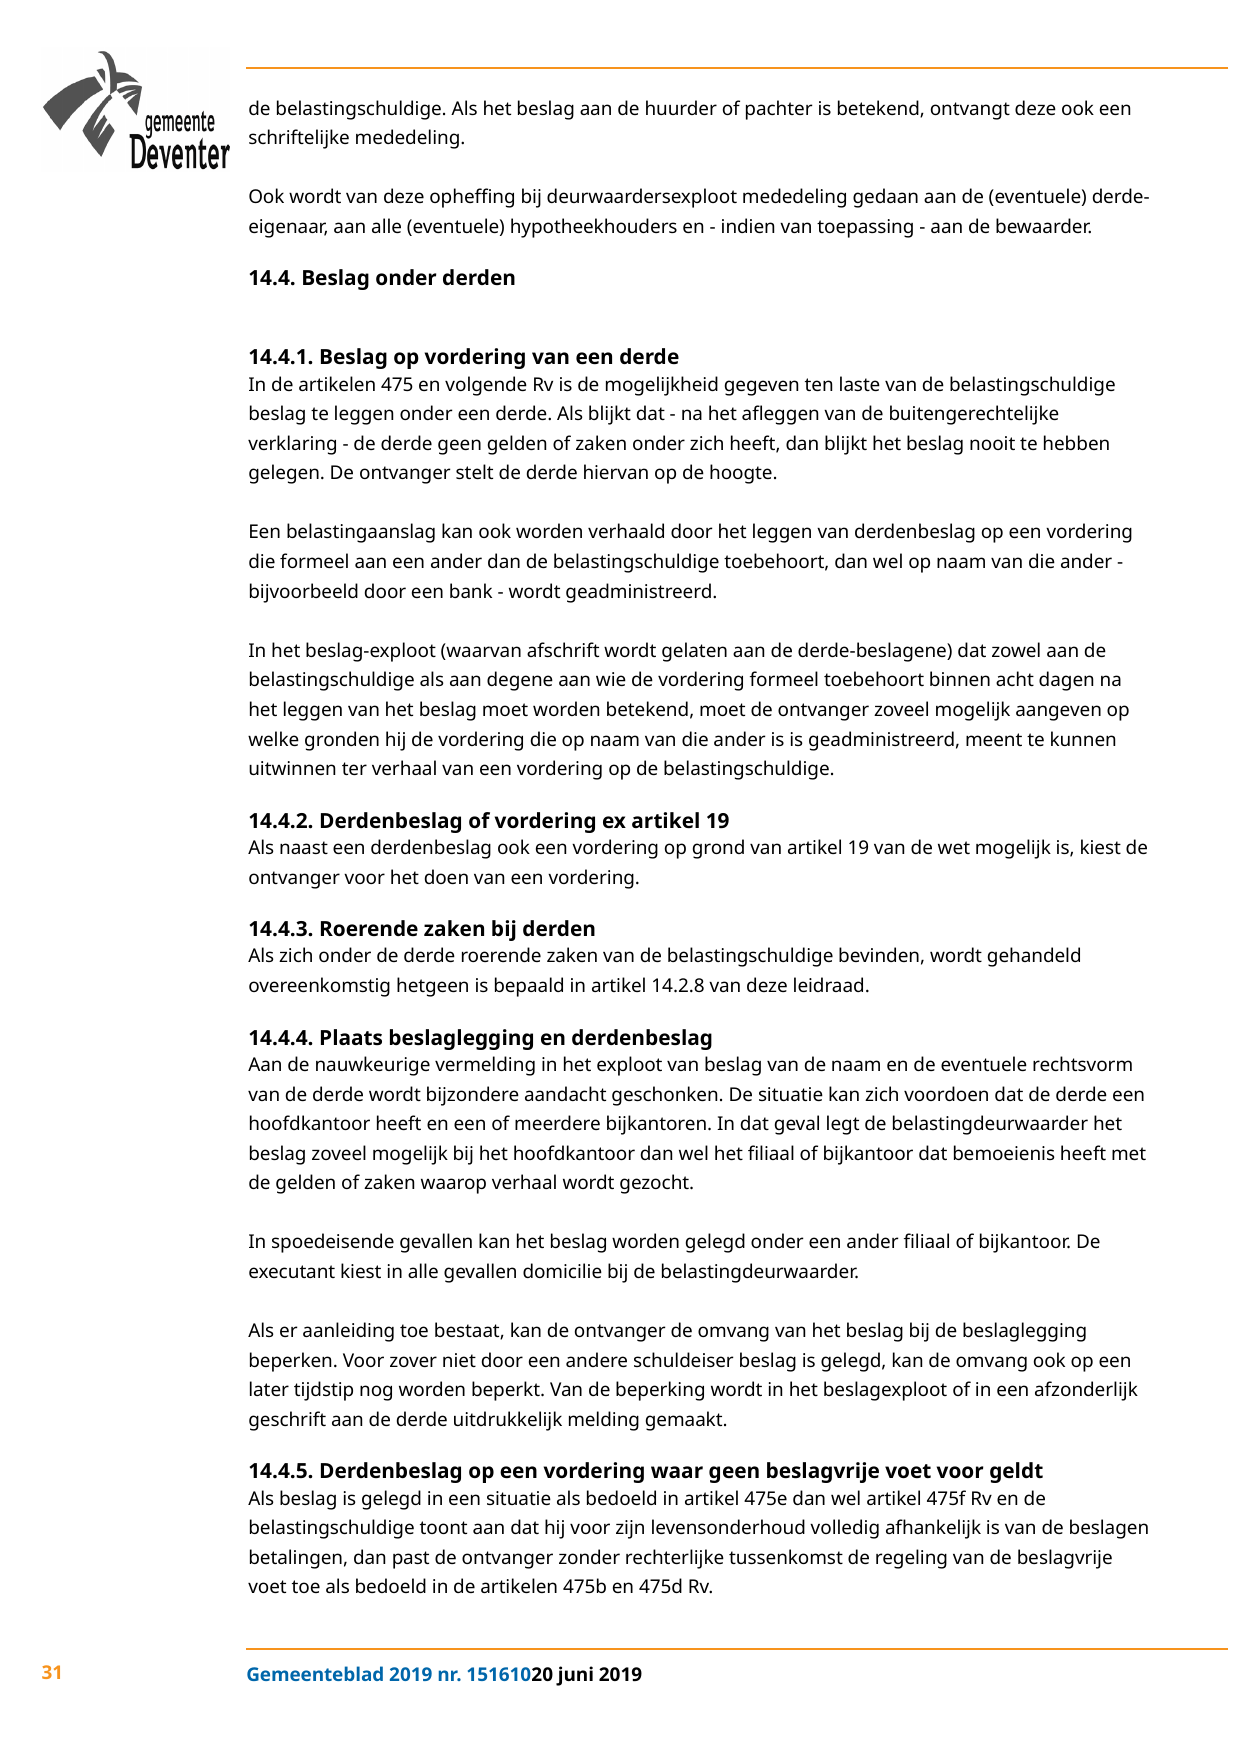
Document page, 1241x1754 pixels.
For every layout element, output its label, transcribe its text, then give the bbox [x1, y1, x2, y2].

text Als er aanleiding toe bestaat, kan de ontvanger de omvang van het beslag bij de beslaglegging beperken. Voor zover niet door een andere schuldeiser beslag is gelegd, kan de omvang ook op een later tijdstip nog worden beperkt. Van de beperking wordt in het beslagexploot of in een afzonderlijk geschrift aan de derde uitdrukkelijk melding gemaakt. [248, 1317, 1152, 1432]
text Als zich onder de derde roerende zaken van de belastingschuldige bevinden, wordt gehandeld overeenkomstig hetgeen is bepaald in artikel 14.2.8 van deze leidraad. [248, 943, 1152, 998]
text In spoedeisende gevallen kan het beslag worden gelegd onder een ander filiaal of bijkantoor. De executant kiest in alle gevallen domicilie bij de belastingdeurwaarder. [248, 1229, 1152, 1284]
text 14.4. Beslag onder derden [248, 263, 1152, 292]
picture [41, 47, 231, 172]
text 14.4.4. Plaats beslaglegging en derdenbeslag [248, 1023, 1152, 1051]
text Een belastingaanslag kan ook worden verhaald door het leggen van derdenbeslag op een vordering die formeel aan een ander dan de belastingschuldige toebehoort, dan wel op naam van die ander - bijvoorbeeld door een bank - wordt geadministreerd. [248, 519, 1152, 604]
text 14.4.5. Derdenbeslag op een vordering waar geen beslagvrije voet voor geldt [248, 1457, 1152, 1485]
text Ook wordt van deze opheffing bij deurwaardersexploot mededeling gedaan aan de (eventuele) derde-eigenaar, aan alle (eventuele) hypotheekhouders en - indien van toepassing - aan de bewaarder. [248, 183, 1152, 239]
text In het beslag-exploot (waarvan afschrift wordt gelaten aan de derde-beslagene) dat zowel aan de belastingschuldige als aan degene aan wie de vordering formeel toebehoort binnen acht dagen na het leggen van het beslag moet worden betekend, moet de ontvanger zoveel mogelijk aangeven op welke gronden hij de vordering die op naam van die ander is is geadministreerd, meent te kunnen uitwinnen ter verhaal van een vordering op de belastingschuldige. [248, 637, 1152, 781]
text 14.4.3. Roerende zaken bij derden [248, 914, 1152, 943]
text Als naast een derdenbeslag ook een vordering op grond van artikel 19 van de wet mogelijk is, kiest de ontvanger voor het doen van een vordering. [248, 834, 1152, 889]
text de belastingschuldige. Als het beslag aan de huurder of pachter is betekend, ontvangt deze ook een schriftelijke mededeling. [248, 95, 1152, 150]
text 14.4.2. Derdenbeslag of vordering ex artikel 19 [248, 806, 1152, 834]
text Aan de nauwkeurige vermelding in het exploot van beslag van de naam en de eventuele rechtsvorm van de derde wordt bijzondere aandacht geschonken. De situatie kan zich voordoen dat de derde een hoofdkantoor heeft en een of meerdere bijkantoren. In dat geval legt de belastingdeurwaarder het beslag zoveel mogelijk bij het hoofdkantoor dan wel het filiaal of bijkantoor dat bemoeienis heeft met de gelden of zaken waarop verhaal wordt gezocht. [248, 1051, 1152, 1195]
text In de artikelen 475 en volgende Rv is de mogelijkheid gegeven ten laste van de belastingschuldige beslag te leggen onder een derde. Als blijkt dat - na het afleggen van de buitengerechtelijke verklaring - de derde geen gelden of zaken onder zich heeft, dan blijkt het beslag nooit te hebben gelegen. De ontvanger stelt de derde hiervan op de hoogte. [248, 371, 1152, 485]
text Als beslag is gelegd in een situatie als bedoeld in artikel 475e dan wel artikel 475f Rv en de belastingschuldige toont aan dat hij voor zijn levensonderhoud volledig afhankelijk is van de beslagen betalingen, dan past de ontvanger zonder rechterlijke tussenkomst de regeling van de beslagvrije voet toe als bedoeld in de artikelen 475b en 475d Rv. [248, 1485, 1152, 1599]
text 14.4.1. Beslag op vordering van een derde [248, 342, 1152, 371]
